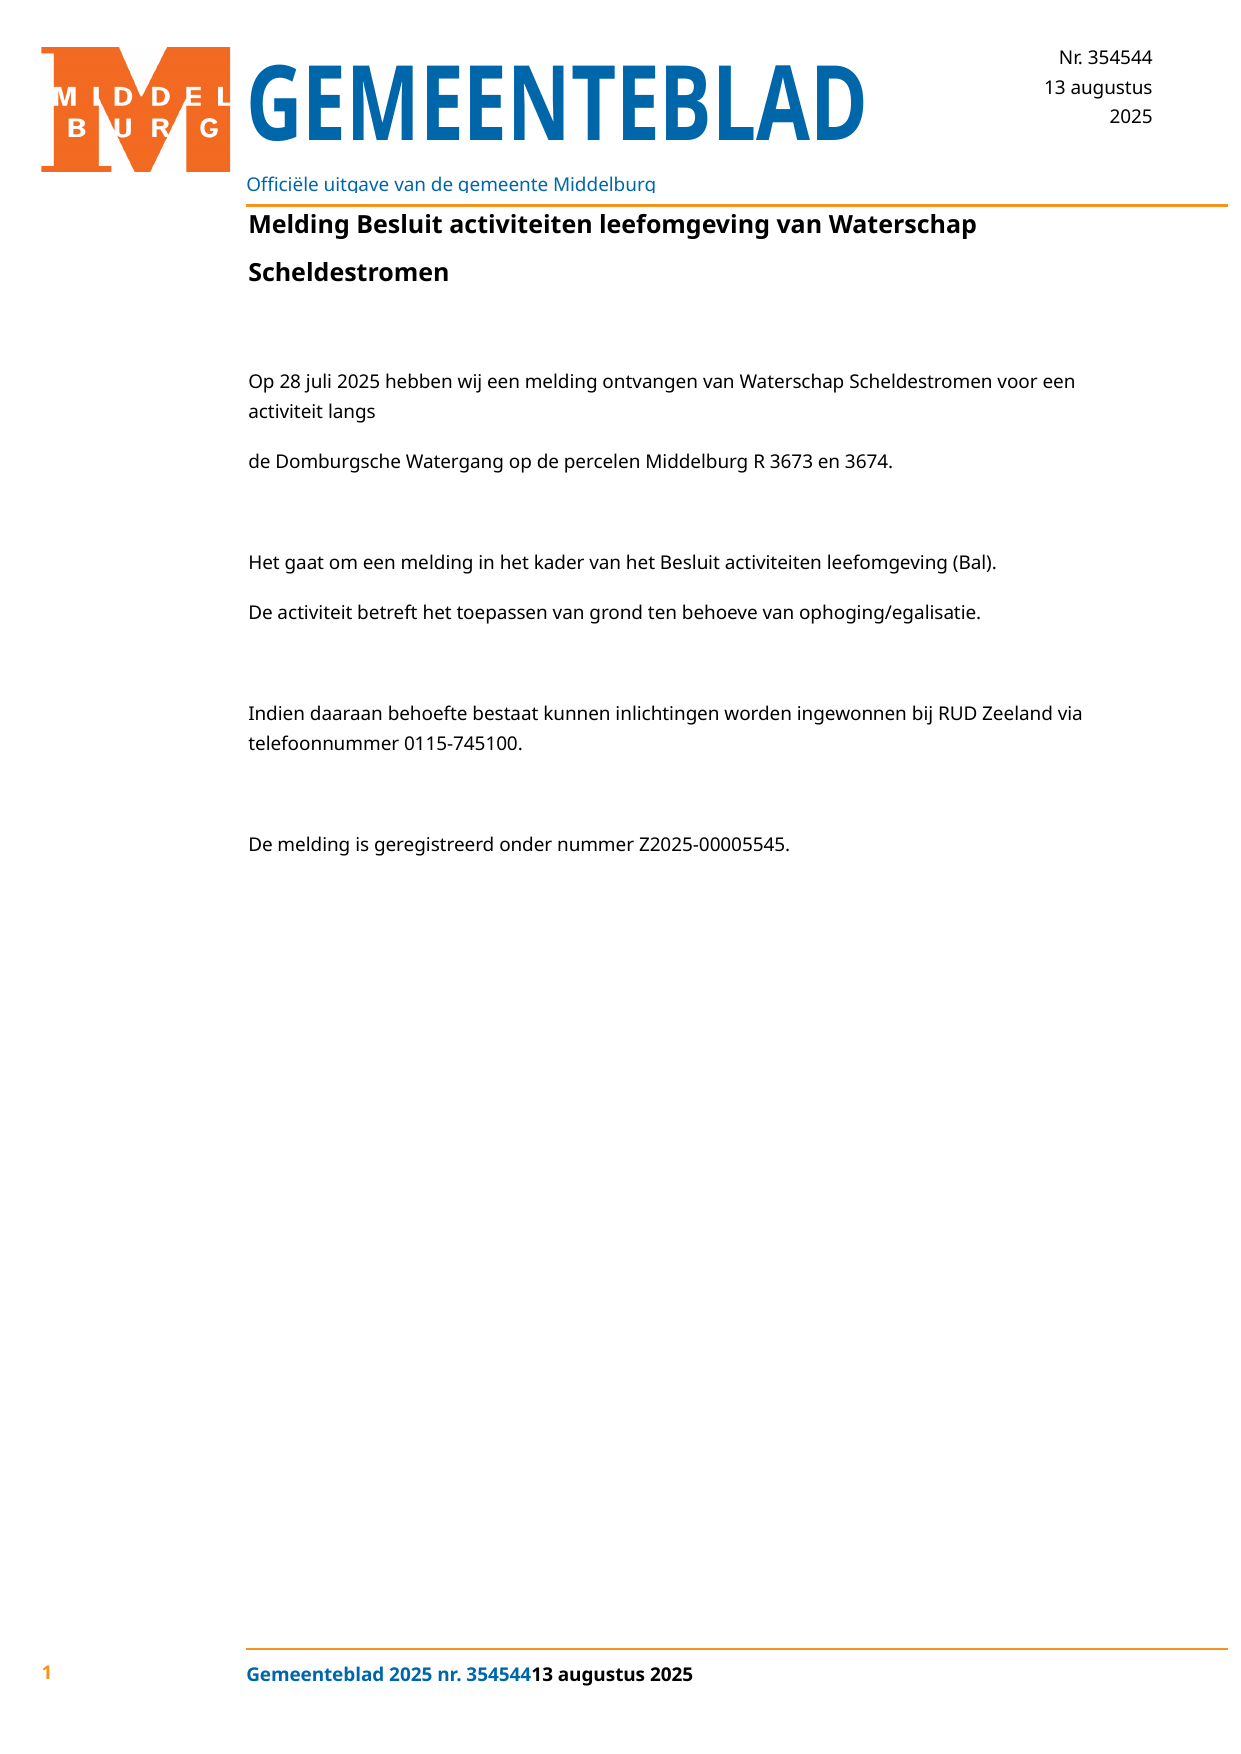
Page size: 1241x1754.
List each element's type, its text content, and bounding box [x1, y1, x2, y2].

text Indien daaraan behoefte bestaat kunnen inlichtingen worden ingewonnen bij RUD Zeeland via telefoonnummer 0115-745100. [248, 700, 1152, 756]
picture [41, 47, 231, 172]
text Op 28 juli 2025 hebben wij een melding ontvangen van Waterschap Scheldestromen voor een activiteit langs [248, 368, 1152, 424]
text De activiteit betreft het toepassen van grond ten behoeve van ophoging/egalisatie. [248, 599, 1152, 625]
text Het gaat om een melding in het kader van het Besluit activiteiten leefomgeving (Bal). [248, 549, 1152, 575]
text Melding Besluit activiteiten leefomgeving van Waterschap Scheldestromen [248, 207, 1152, 288]
text de Domburgsche Watergang op de percelen Middelburg R 3673 en 3674. [248, 448, 1152, 474]
text De melding is geregistreerd onder nummer Z2025-00005545. [248, 831, 1152, 857]
